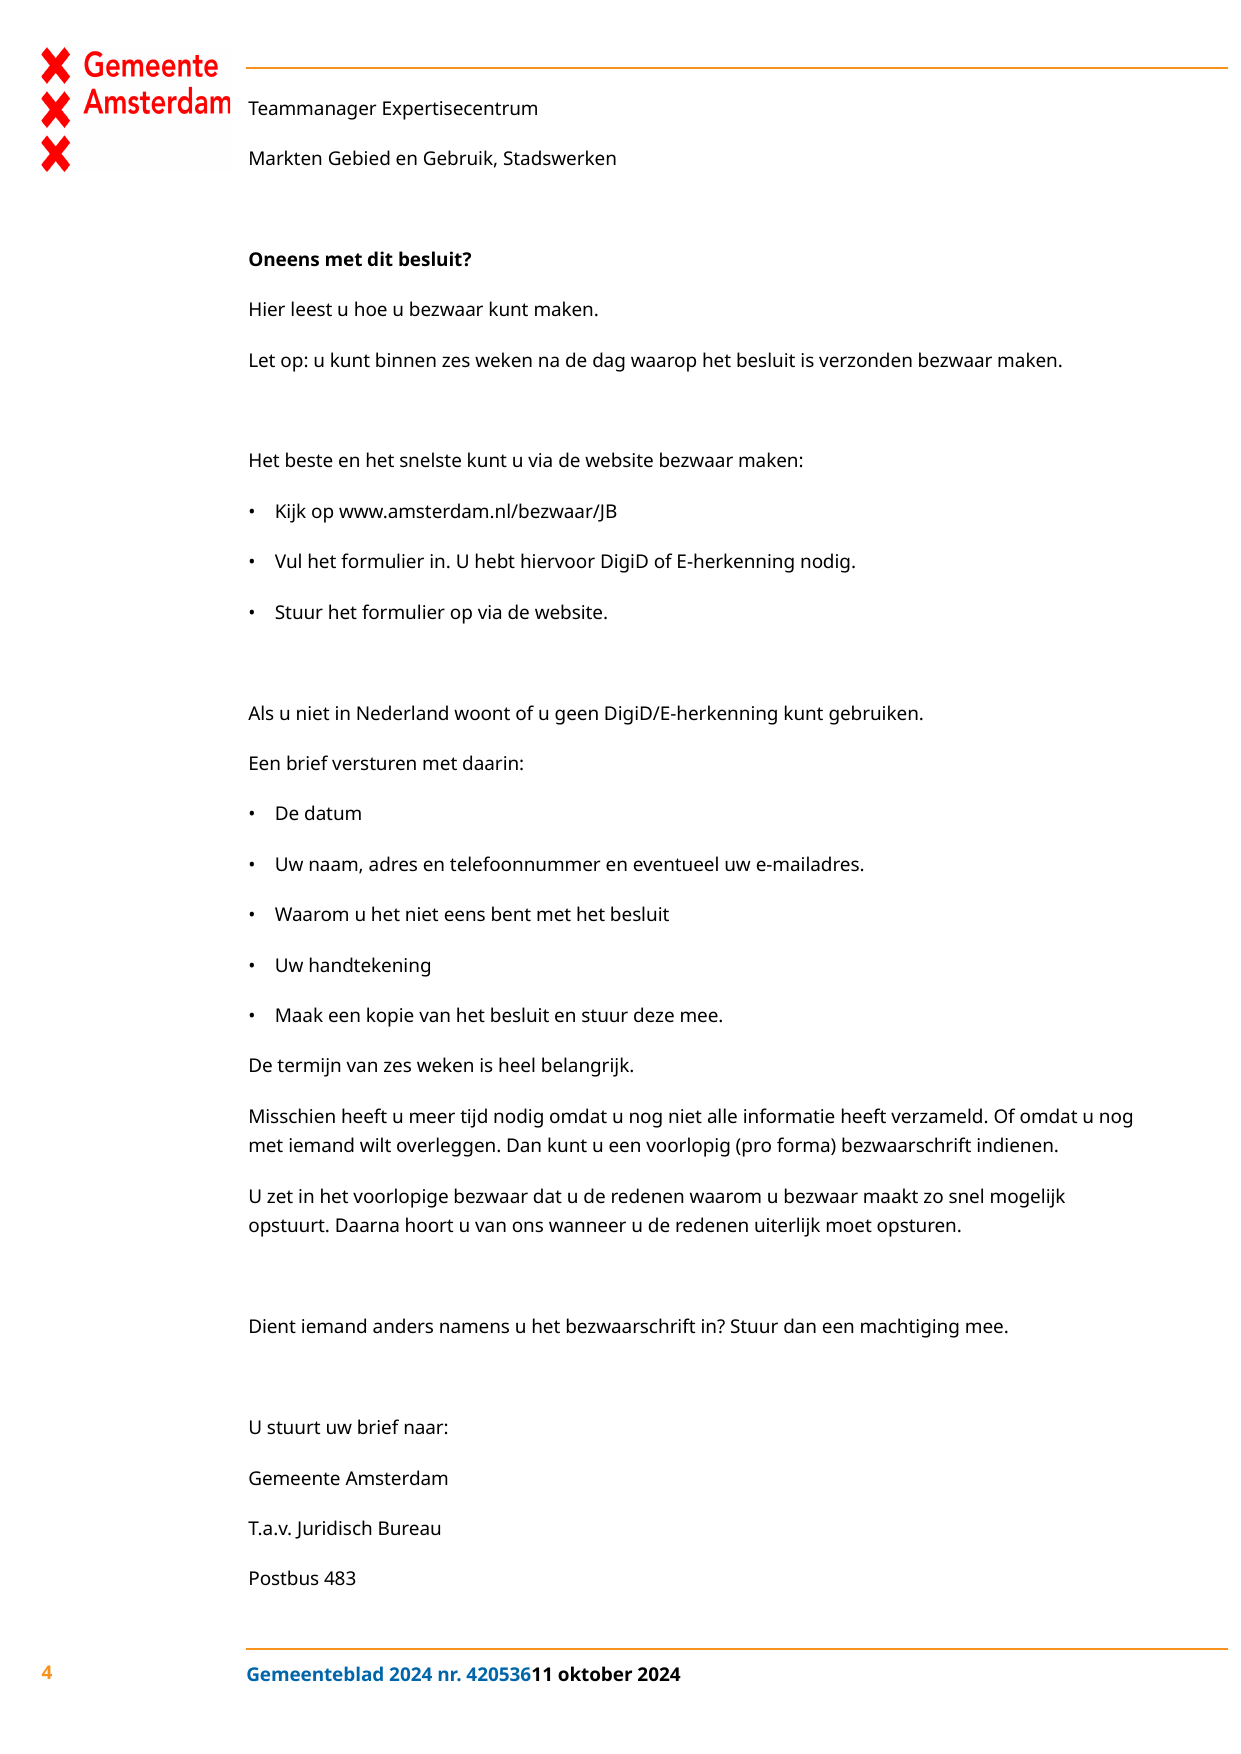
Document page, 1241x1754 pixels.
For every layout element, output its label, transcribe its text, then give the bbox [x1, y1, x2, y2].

text Postbus 483 [248, 1566, 1152, 1591]
picture [41, 47, 231, 172]
text • Waarom u het niet eens bent met het besluit [248, 901, 1152, 927]
text Teammanager Expertisecentrum [248, 95, 1152, 121]
text Hier leest u hoe u bezwaar kunt maken. [248, 296, 1152, 322]
text • Vul het formulier in. U hebt hiervoor DigiD of E-herkenning nodig. [248, 548, 1152, 574]
text De termijn van zes weken is heel belangrijk. [248, 1053, 1152, 1078]
text Oneens met dit besluit? [248, 246, 1152, 272]
text Dient iemand anders namens u het bezwaarschrift in? Stuur dan een machtiging mee. [248, 1313, 1152, 1339]
text Een brief versturen met daarin: [248, 750, 1152, 776]
text Let op: u kunt binnen zes weken na de dag waarop het besluit is verzonden bezwaar maken. [248, 347, 1152, 373]
text T.a.v. Juridisch Bureau [248, 1515, 1152, 1541]
text • Stuur het formulier op via de website. [248, 599, 1152, 625]
text • Kijk op www.amsterdam.nl/bezwaar/JB [248, 498, 1152, 524]
text • De datum [248, 801, 1152, 826]
text • Uw naam, adres en telefoonnummer en eventueel uw e-mailadres. [248, 851, 1152, 877]
text U zet in het voorlopige bezwaar dat u de redenen waarom u bezwaar maakt zo snel mogelijk opstuurt. Daarna hoort u van ons wanneer u de redenen uiterlijk moet opsturen. [248, 1183, 1152, 1238]
text Misschien heeft u meer tijd nodig omdat u nog niet alle informatie heeft verzameld. Of omdat u nog met iemand wilt overleggen. Dan kunt u een voorlopig (pro forma) bezwaarschrift indienen. [248, 1103, 1152, 1158]
text Het beste en het snelste kunt u via de website bezwaar maken: [248, 448, 1152, 473]
text U stuurt uw brief naar: [248, 1414, 1152, 1440]
text • Uw handtekening [248, 952, 1152, 978]
text • Maak een kopie van het besluit en stuur deze mee. [248, 1002, 1152, 1028]
text Gemeente Amsterdam [248, 1465, 1152, 1491]
text Markten Gebied en Gebruik, Stadswerken [248, 145, 1152, 171]
text Als u niet in Nederland woont of u geen DigiD/E-herkenning kunt gebruiken. [248, 700, 1152, 726]
